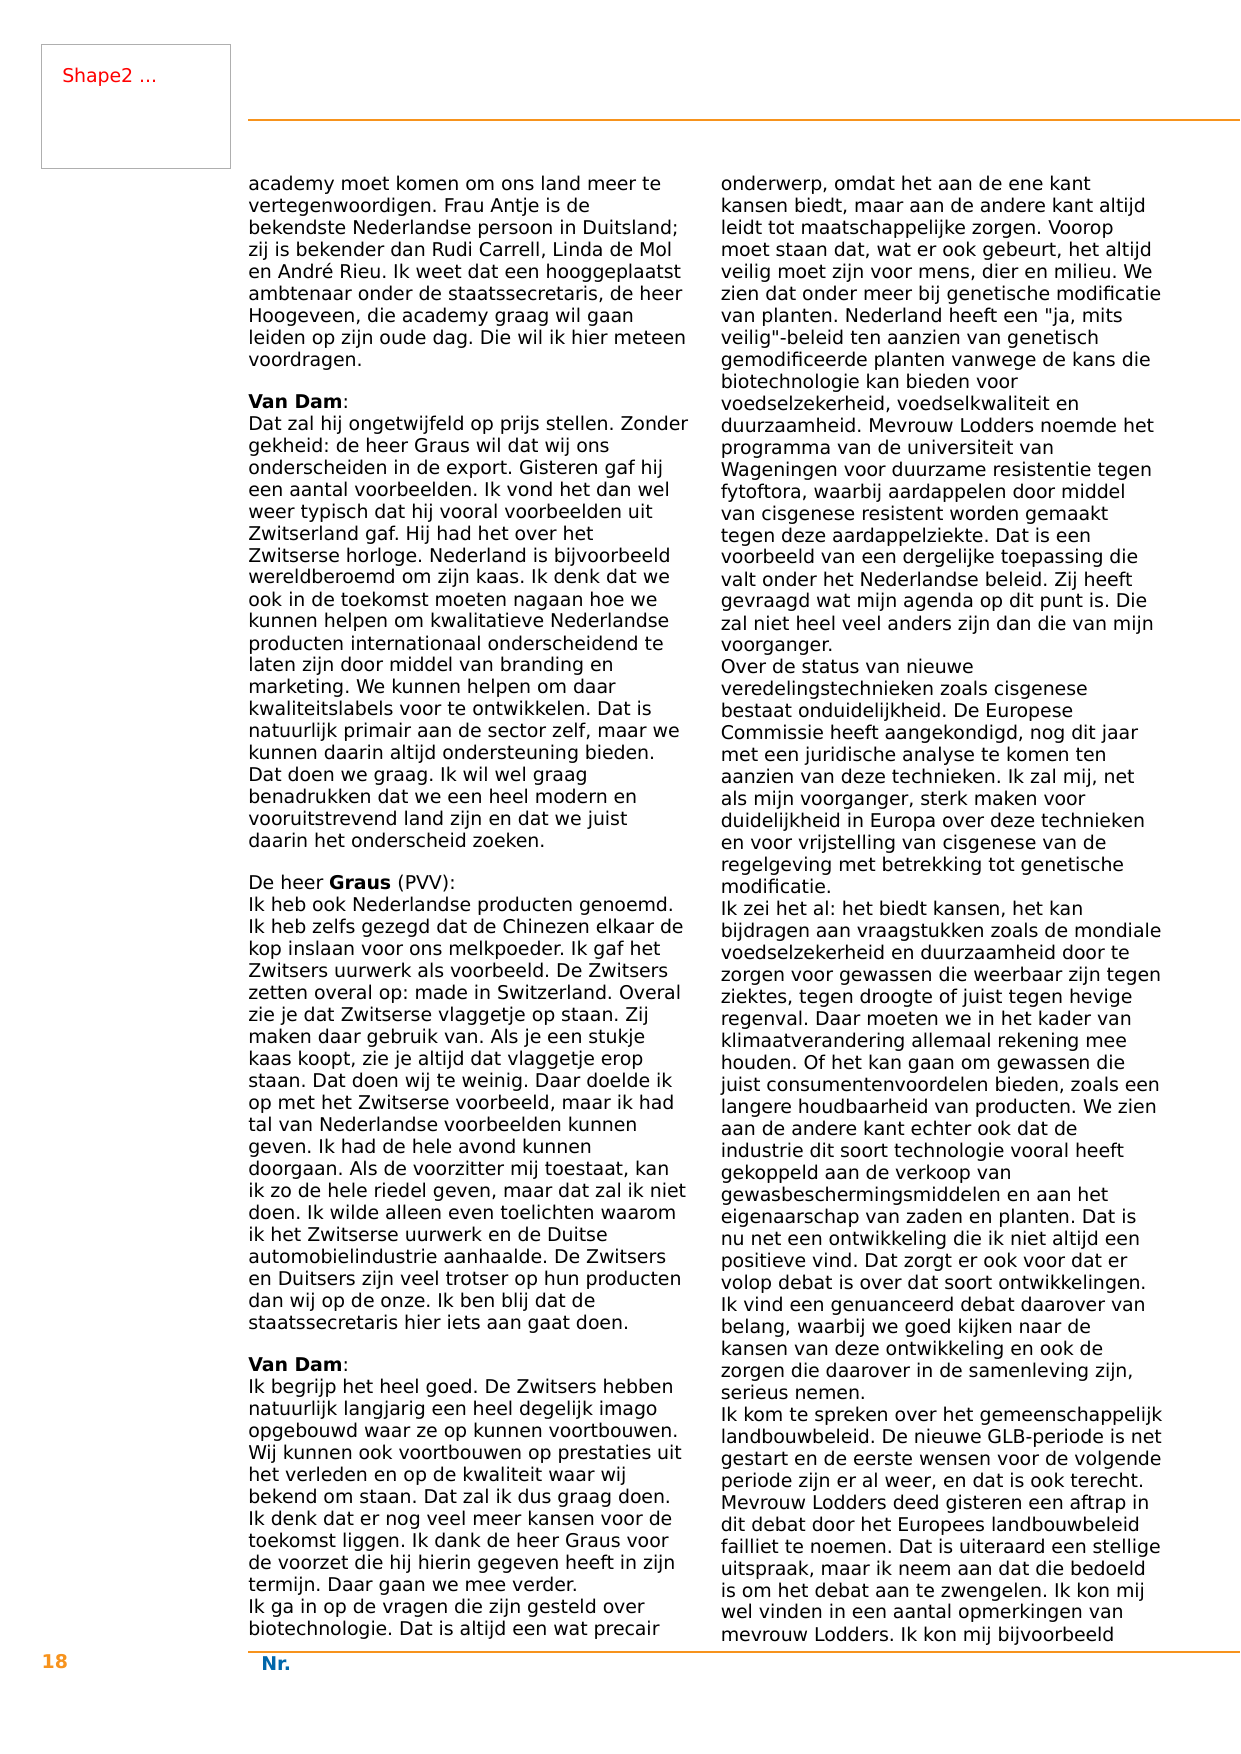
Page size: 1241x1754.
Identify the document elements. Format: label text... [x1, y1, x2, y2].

text Over de status van nieuwe veredelingstechnieken zoals cisgenese bestaat onduidelijkheid. De Europese Commissie heeft aangekondigd, nog dit jaar met een juridische analyse te komen ten aanzien van deze technieken. Ik zal mij, net als mijn voorganger, sterk maken voor duidelijkheid in Europa over deze technieken en voor vrijstelling van cisgenese van de regelgeving met betrekking tot genetische modificatie. [721, 656, 1163, 898]
text Ik ga in op de vragen die zijn gesteld over biotechnologie. Dat is altijd een wat precair [248, 1596, 691, 1639]
text Ik heb ook Nederlandse producten genoemd. Ik heb zelfs gezegd dat de Chinezen elkaar de kop inslaan voor ons melkpoeder. Ik gaf het Zwitsers uurwerk als voorbeeld. De Zwitsers zetten overal op: made in Switzerland. Overal zie je dat Zwitserse vlaggetje op staan. Zij maken daar gebruik van. Als je een stukje kaas koopt, zie je altijd dat vlaggetje erop staan. Dat doen wij te weinig. Daar doelde ik op met het Zwitserse voorbeeld, maar ik had tal van Nederlandse voorbeelden kunnen geven. Ik had de hele avond kunnen doorgaan. Als de voorzitter mij toestaat, kan ik zo de hele riedel geven, maar dat zal ik niet doen. Ik wilde alleen even toelichten waarom ik het Zwitserse uurwerk en de Duitse automobielindustrie aanhaalde. De Zwitsers en Duitsers zijn veel trotser op hun producten dan wij op de onze. Ik ben blij dat de staatssecretaris hier iets aan gaat doen. [248, 894, 691, 1334]
text Van Dam: [248, 391, 691, 413]
text academy moet komen om ons land meer te vertegenwoordigen. Frau Antje is de bekendste Nederlandse persoon in Duitsland; zij is bekender dan Rudi Carrell, Linda de Mol en André Rieu. Ik weet dat een hooggeplaatst ambtenaar onder de staatssecretaris, de heer Hoogeveen, die academy graag wil gaan leiden op zijn oude dag. Die wil ik hier meteen voordragen. [248, 173, 691, 371]
text onderwerp, omdat het aan de ene kant kansen biedt, maar aan de andere kant altijd leidt tot maatschappelijke zorgen. Voorop moet staan dat, wat er ook gebeurt, het altijd veilig moet zijn voor mens, dier en milieu. We zien dat onder meer bij genetische modificatie van planten. Nederland heeft een "ja, mits veilig"-beleid ten aanzien van genetisch gemodificeerde planten vanwege de kans die biotechnologie kan bieden voor voedselzekerheid, voedselkwaliteit en duurzaamheid. Mevrouw Lodders noemde het programma van de universiteit van Wageningen voor duurzame resistentie tegen fytoftora, waarbij aardappelen door middel van cisgenese resistent worden gemaakt tegen deze aardappelziekte. Dat is een voorbeeld van een dergelijke toepassing die valt onder het Nederlandse beleid. Zij heeft gevraagd wat mijn agenda op dit punt is. Die zal niet heel veel anders zijn dan die van mijn voorganger. [721, 173, 1163, 656]
text Ik begrijp het heel goed. De Zwitsers hebben natuurlijk langjarig een heel degelijk imago opgebouwd waar ze op kunnen voortbouwen. Wij kunnen ook voortbouwen op prestaties uit het verleden en op de kwaliteit waar wij bekend om staan. Dat zal ik dus graag doen. Ik denk dat er nog veel meer kansen voor de toekomst liggen. Ik dank de heer Graus voor de voorzet die hij hierin gegeven heeft in zijn termijn. Daar gaan we mee verder. [248, 1376, 691, 1596]
text Ik zei het al: het biedt kansen, het kan bijdragen aan vraagstukken zoals de mondiale voedselzekerheid en duurzaamheid door te zorgen voor gewassen die weerbaar zijn tegen ziektes, tegen droogte of juist tegen hevige regenval. Daar moeten we in het kader van klimaatverandering allemaal rekening mee houden. Of het kan gaan om gewassen die juist consumentenvoordelen bieden, zoals een langere houdbaarheid van producten. We zien aan de andere kant echter ook dat de industrie dit soort technologie vooral heeft gekoppeld aan de verkoop van gewasbeschermingsmiddelen en aan het eigenaarschap van zaden en planten. Dat is nu net een ontwikkeling die ik niet altijd een positieve vind. Dat zorgt er ook voor dat er volop debat is over dat soort ontwikkelingen. Ik vind een genuanceerd debat daarover van belang, waarbij we goed kijken naar de kansen van deze ontwikkeling en ook de zorgen die daarover in de samenleving zijn, serieus nemen. [721, 898, 1163, 1404]
text Dat zal hij ongetwijfeld op prijs stellen. Zonder gekheid: de heer Graus wil dat wij ons onderscheiden in de export. Gisteren gaf hij een aantal voorbeelden. Ik vond het dan wel weer typisch dat hij vooral voorbeelden uit Zwitserland gaf. Hij had het over het Zwitserse horloge. Nederland is bijvoorbeeld wereldberoemd om zijn kaas. Ik denk dat we ook in de toekomst moeten nagaan hoe we kunnen helpen om kwalitatieve Nederlandse producten internationaal onderscheidend te laten zijn door middel van branding en marketing. We kunnen helpen om daar kwaliteitslabels voor te ontwikkelen. Dat is natuurlijk primair aan de sector zelf, maar we kunnen daarin altijd ondersteuning bieden. Dat doen we graag. Ik wil wel graag benadrukken dat we een heel modern en vooruitstrevend land zijn en dat we juist daarin het onderscheid zoeken. [248, 413, 691, 852]
text Van Dam: [248, 1354, 691, 1376]
text Ik kom te spreken over het gemeenschappelijk landbouwbeleid. De nieuwe GLB-periode is net gestart en de eerste wensen voor de volgende periode zijn er al weer, en dat is ook terecht. Mevrouw Lodders deed gisteren een aftrap in dit debat door het Europees landbouwbeleid failliet te noemen. Dat is uiteraard een stellige uitspraak, maar ik neem aan dat die bedoeld is om het debat aan te zwengelen. Ik kon mij wel vinden in een aantal opmerkingen van mevrouw Lodders. Ik kon mij bijvoorbeeld [721, 1404, 1163, 1645]
text De heer Graus (PVV): [248, 872, 691, 894]
